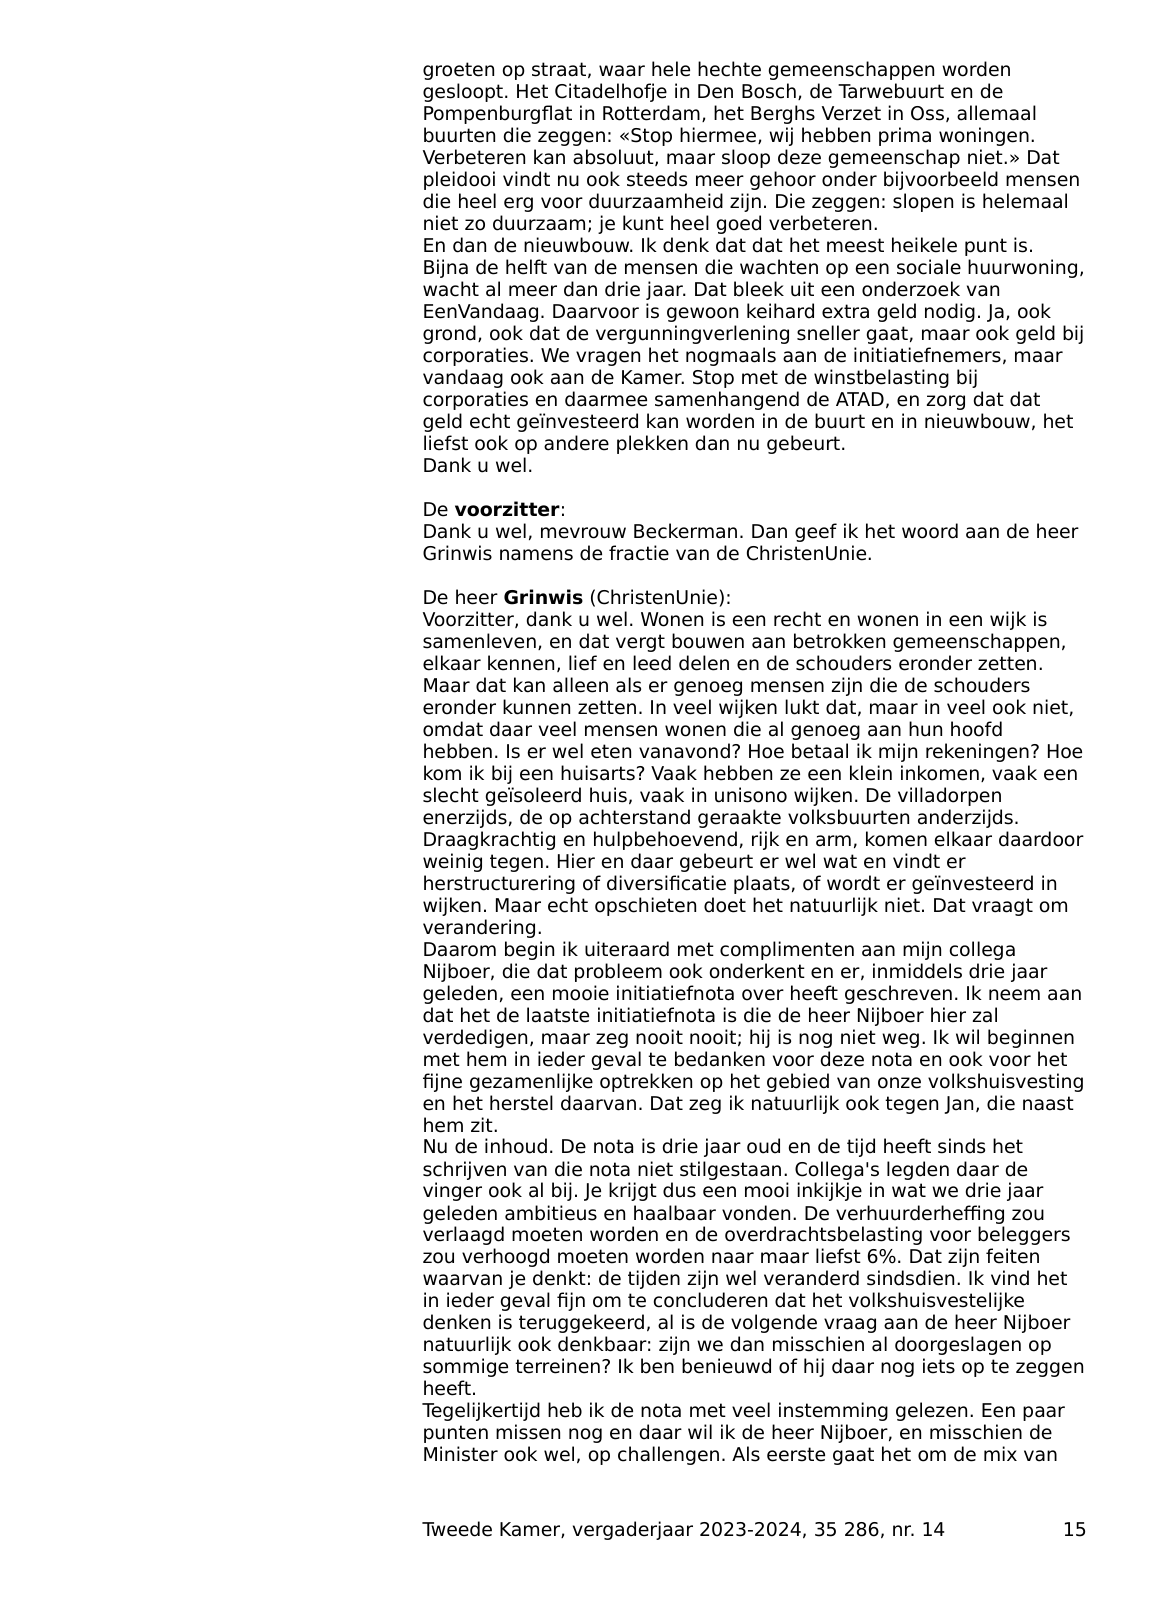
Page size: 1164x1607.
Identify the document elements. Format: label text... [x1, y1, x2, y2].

text groeten op straat, waar hele hechte gemeenschappen worden gesloopt. Het Citadelhofje in Den Bosch, de Tarwebuurt en de Pompenburgflat in Rotterdam, het Berghs Verzet in Oss, allemaal buurten die zeggen: «Stop hiermee, wij hebben prima woningen. Verbeteren kan absoluut, maar sloop deze gemeenschap niet.» Dat pleidooi vindt nu ook steeds meer gehoor onder bijvoorbeeld mensen die heel erg voor duurzaamheid zijn. Die zeggen: slopen is helemaal niet zo duurzaam; je kunt heel goed verbeteren. [422, 59, 1087, 235]
text Tegelijkertijd heb ik de nota met veel instemming gelezen. Een paar punten missen nog en daar wil ik de heer Nijboer, en misschien de Minister ook wel, op challengen. Als eerste gaat het om de mix van [422, 1400, 1087, 1466]
text Nu de inhoud. De nota is drie jaar oud en de tijd heeft sinds het schrijven van die nota niet stilgestaan. Collega's legden daar de vinger ook al bij. Je krijgt dus een mooi inkijkje in wat we drie jaar geleden ambitieus en haalbaar vonden. De verhuurderheffing zou verlaagd moeten worden en de overdrachtsbelasting voor beleggers zou verhoogd moeten worden naar maar liefst 6%. Dat zijn feiten waarvan je denkt: de tijden zijn wel veranderd sindsdien. Ik vind het in ieder geval fijn om te concluderen dat het volkshuisvestelijke denken is teruggekeerd, al is de volgende vraag aan de heer Nijboer natuurlijk ook denkbaar: zijn we dan misschien al doorgeslagen op sommige terreinen? Ik ben benieuwd of hij daar nog iets op te zeggen heeft. [422, 1136, 1087, 1400]
text De voorzitter: [422, 499, 1087, 521]
text Voorzitter, dank u wel. Wonen is een recht en wonen in een wijk is samenleven, en dat vergt bouwen aan betrokken gemeenschappen, elkaar kennen, lief en leed delen en de schouders eronder zetten. Maar dat kan alleen als er genoeg mensen zijn die de schouders eronder kunnen zetten. In veel wijken lukt dat, maar in veel ook niet, omdat daar veel mensen wonen die al genoeg aan hun hoofd hebben. Is er wel eten vanavond? Hoe betaal ik mijn rekeningen? Hoe kom ik bij een huisarts? Vaak hebben ze een klein inkomen, vaak een slecht geïsoleerd huis, vaak in unisono wijken. De villadorpen enerzijds, de op achterstand geraakte volksbuurten anderzijds. Draagkrachtig en hulpbehoevend, rijk en arm, komen elkaar daardoor weinig tegen. Hier en daar gebeurt er wel wat en vindt er herstructurering of diversificatie plaats, of wordt er geïnvesteerd in wijken. Maar echt opschieten doet het natuurlijk niet. Dat vraagt om verandering. [422, 609, 1087, 939]
text De heer Grinwis (ChristenUnie): [422, 587, 1087, 609]
text Daarom begin ik uiteraard met complimenten aan mijn collega Nijboer, die dat probleem ook onderkent en er, inmiddels drie jaar geleden, een mooie initiatiefnota over heeft geschreven. Ik neem aan dat het de laatste initiatiefnota is die de heer Nijboer hier zal verdedigen, maar zeg nooit nooit; hij is nog niet weg. Ik wil beginnen met hem in ieder geval te bedanken voor deze nota en ook voor het fijne gezamenlijke optrekken op het gebied van onze volkshuisvesting en het herstel daarvan. Dat zeg ik natuurlijk ook tegen Jan, die naast hem zit. [422, 939, 1087, 1136]
text Dank u wel, mevrouw Beckerman. Dan geef ik het woord aan de heer Grinwis namens de fractie van de ChristenUnie. [422, 521, 1087, 565]
text En dan de nieuwbouw. Ik denk dat dat het meest heikele punt is. Bijna de helft van de mensen die wachten op een sociale huurwoning, wacht al meer dan drie jaar. Dat bleek uit een onderzoek van EenVandaag. Daarvoor is gewoon keihard extra geld nodig. Ja, ook grond, ook dat de vergunningverlening sneller gaat, maar ook geld bij corporaties. We vragen het nogmaals aan de initiatiefnemers, maar vandaag ook aan de Kamer. Stop met de winstbelasting bij corporaties en daarmee samenhangend de ATAD, en zorg dat dat geld echt geïnvesteerd kan worden in de buurt en in nieuwbouw, het liefst ook op andere plekken dan nu gebeurt. [422, 235, 1087, 455]
text Dank u wel. [422, 455, 1087, 477]
